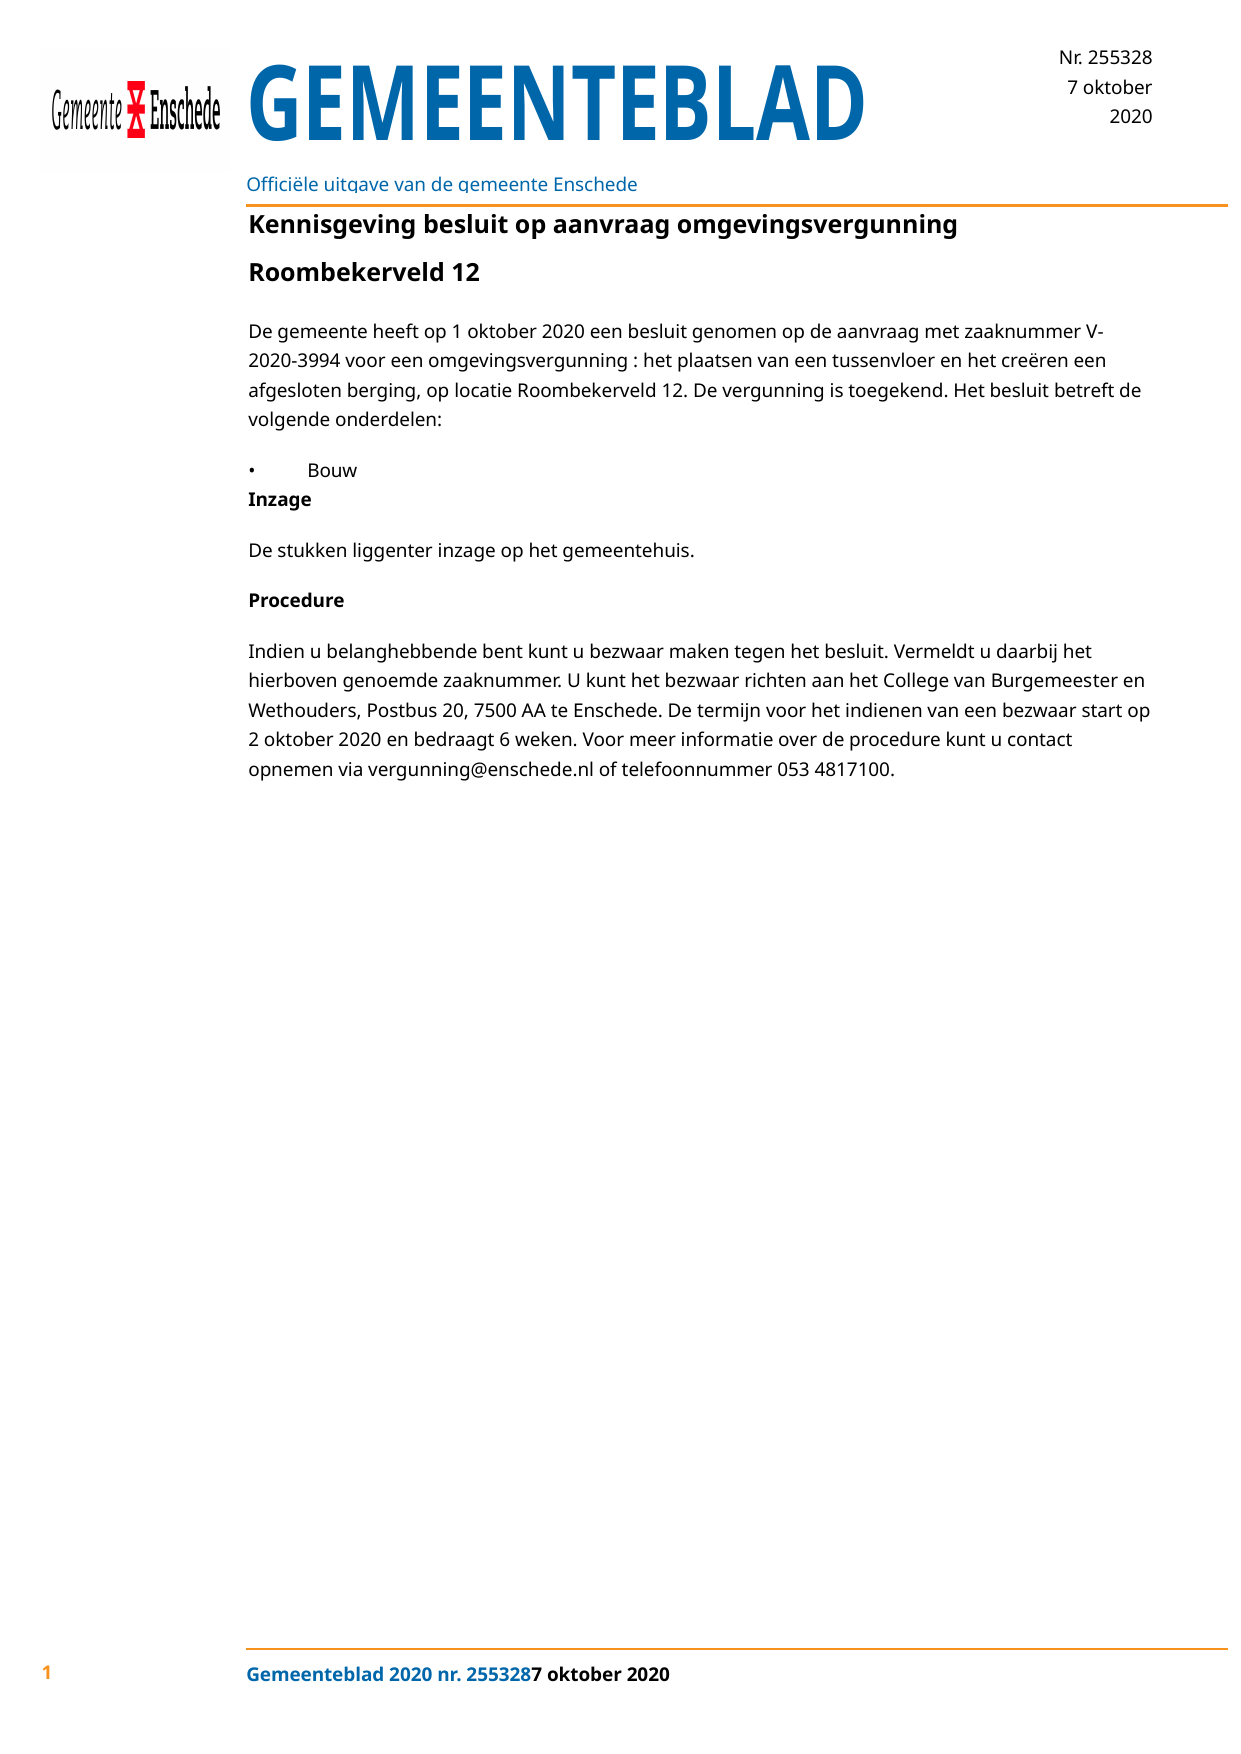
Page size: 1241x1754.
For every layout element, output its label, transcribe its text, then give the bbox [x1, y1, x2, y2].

text Inzage [248, 487, 1152, 512]
text Indien u belanghebbende bent kunt u bezwaar maken tegen het besluit. Vermeldt u daarbij het hierboven genoemde zaaknummer. U kunt het bezwaar richten aan het College van Burgemees­ter en Wethouders, Postbus 20, 7500 AA te Enschede. De termijn voor het indienen van een bezwaar start op 2 oktober 2020 en bedraagt 6 weken. Voor meer informatie over de procedure kunt u contact opnemen via vergunning@enschede.nl of telefoonnummer 053 4817100. [248, 638, 1152, 782]
list Bouw [248, 457, 1152, 483]
text De stukken liggenter inzage op het gemeentehuis. [248, 537, 1152, 563]
text Procedure [248, 587, 1152, 613]
text De gemeente heeft op 1 oktober 2020 een besluit genomen op de aanvraag met zaaknummer V-2020-3994 voor een omgevingsvergunning : het plaatsen van een tussenvloer en het creëren een afgesloten berging, op locatie Roombekerveld 12. De vergunning is toegekend. Het besluit betreft de volgende onderdelen: [248, 318, 1152, 432]
text Kennisgeving besluit op aanvraag omgevingsvergunning Roombekerveld 12 [248, 207, 1152, 288]
picture [41, 47, 231, 172]
